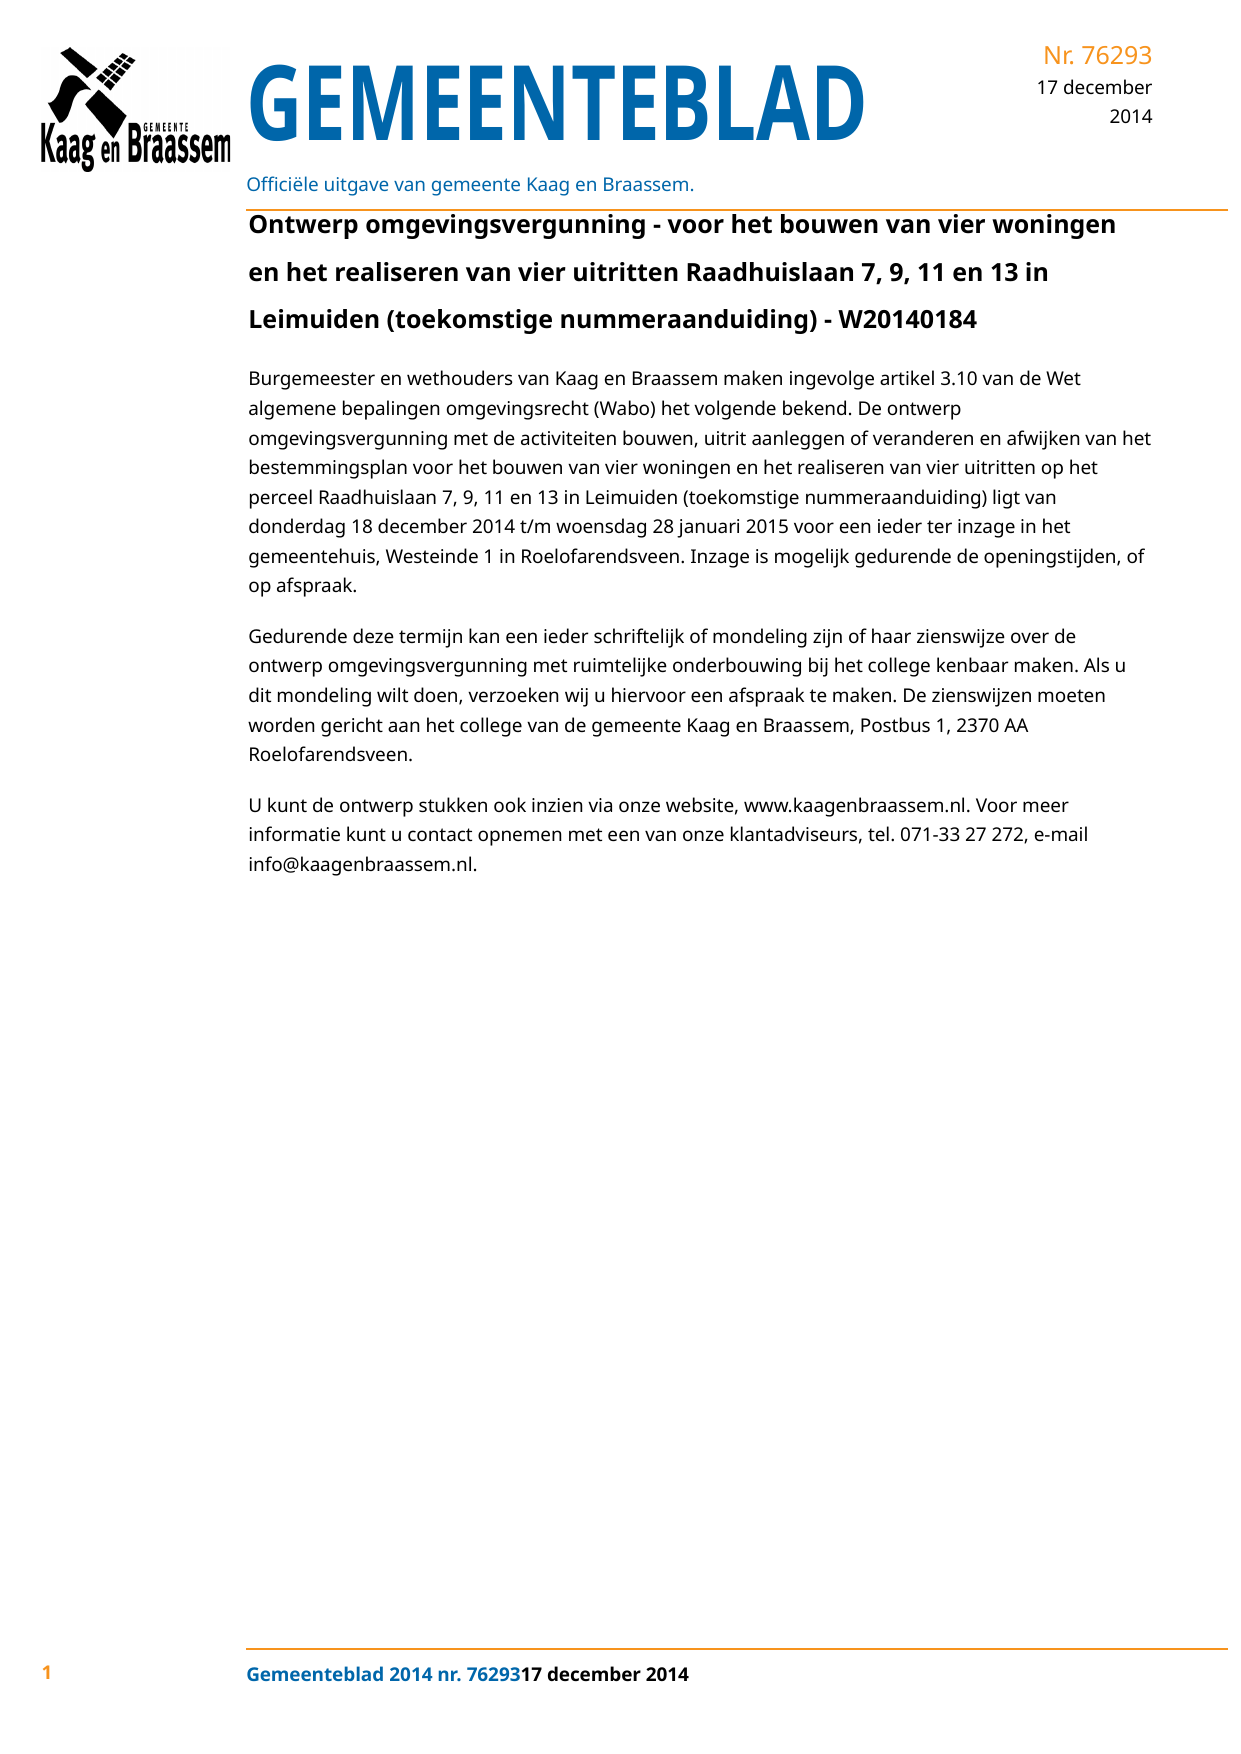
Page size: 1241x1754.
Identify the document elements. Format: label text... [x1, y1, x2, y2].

text Ontwerp omgevingsvergunning - voor het bouwen van vier woningen en het realiseren van vier uitritten Raadhuislaan 7, 9, 11 en 13 in Leimuiden (toekomstige nummeraanduiding) - W20140184 [248, 211, 1152, 336]
picture [41, 47, 231, 172]
text U kunt de ontwerp stukken ook inzien via onze website, www.kaagenbraassem.nl. Voor meer informatie kunt u contact opnemen met een van onze klantadviseurs, tel. 071-33 27 272, e-mail info@kaagenbraassem.nl. [248, 792, 1152, 877]
text Burgemeester en wethouders van Kaag en Braassem maken ingevolge artikel 3.10 van de Wet algemene bepalingen omgevingsrecht (Wabo) het volgende bekend. De ontwerp omgevingsvergunning met de activiteiten bouwen, uitrit aanleggen of veranderen en afwijken van het bestemmingsplan voor het bouwen van vier woningen en het realiseren van vier uitritten op het perceel Raadhuislaan 7, 9, 11 en 13 in Leimuiden (toekomstige nummeraanduiding) ligt van donderdag 18 december 2014 t/m woensdag 28 januari 2015 voor een ieder ter inzage in het gemeentehuis, Westeinde 1 in Roelofarendsveen. Inzage is mogelijk gedurende de openingstijden, of op afspraak. [248, 366, 1152, 598]
text Gedurende deze termijn kan een ieder schriftelijk of mondeling zijn of haar zienswijze over de ontwerp omgevingsvergunning met ruimtelijke onderbouwing bij het college kenbaar maken. Als u dit mondeling wilt doen, verzoeken wij u hiervoor een afspraak te maken. De zienswijzen moeten worden gericht aan het college van de gemeente Kaag en Braassem, Postbus 1, 2370 AA Roelofarendsveen. [248, 623, 1152, 767]
